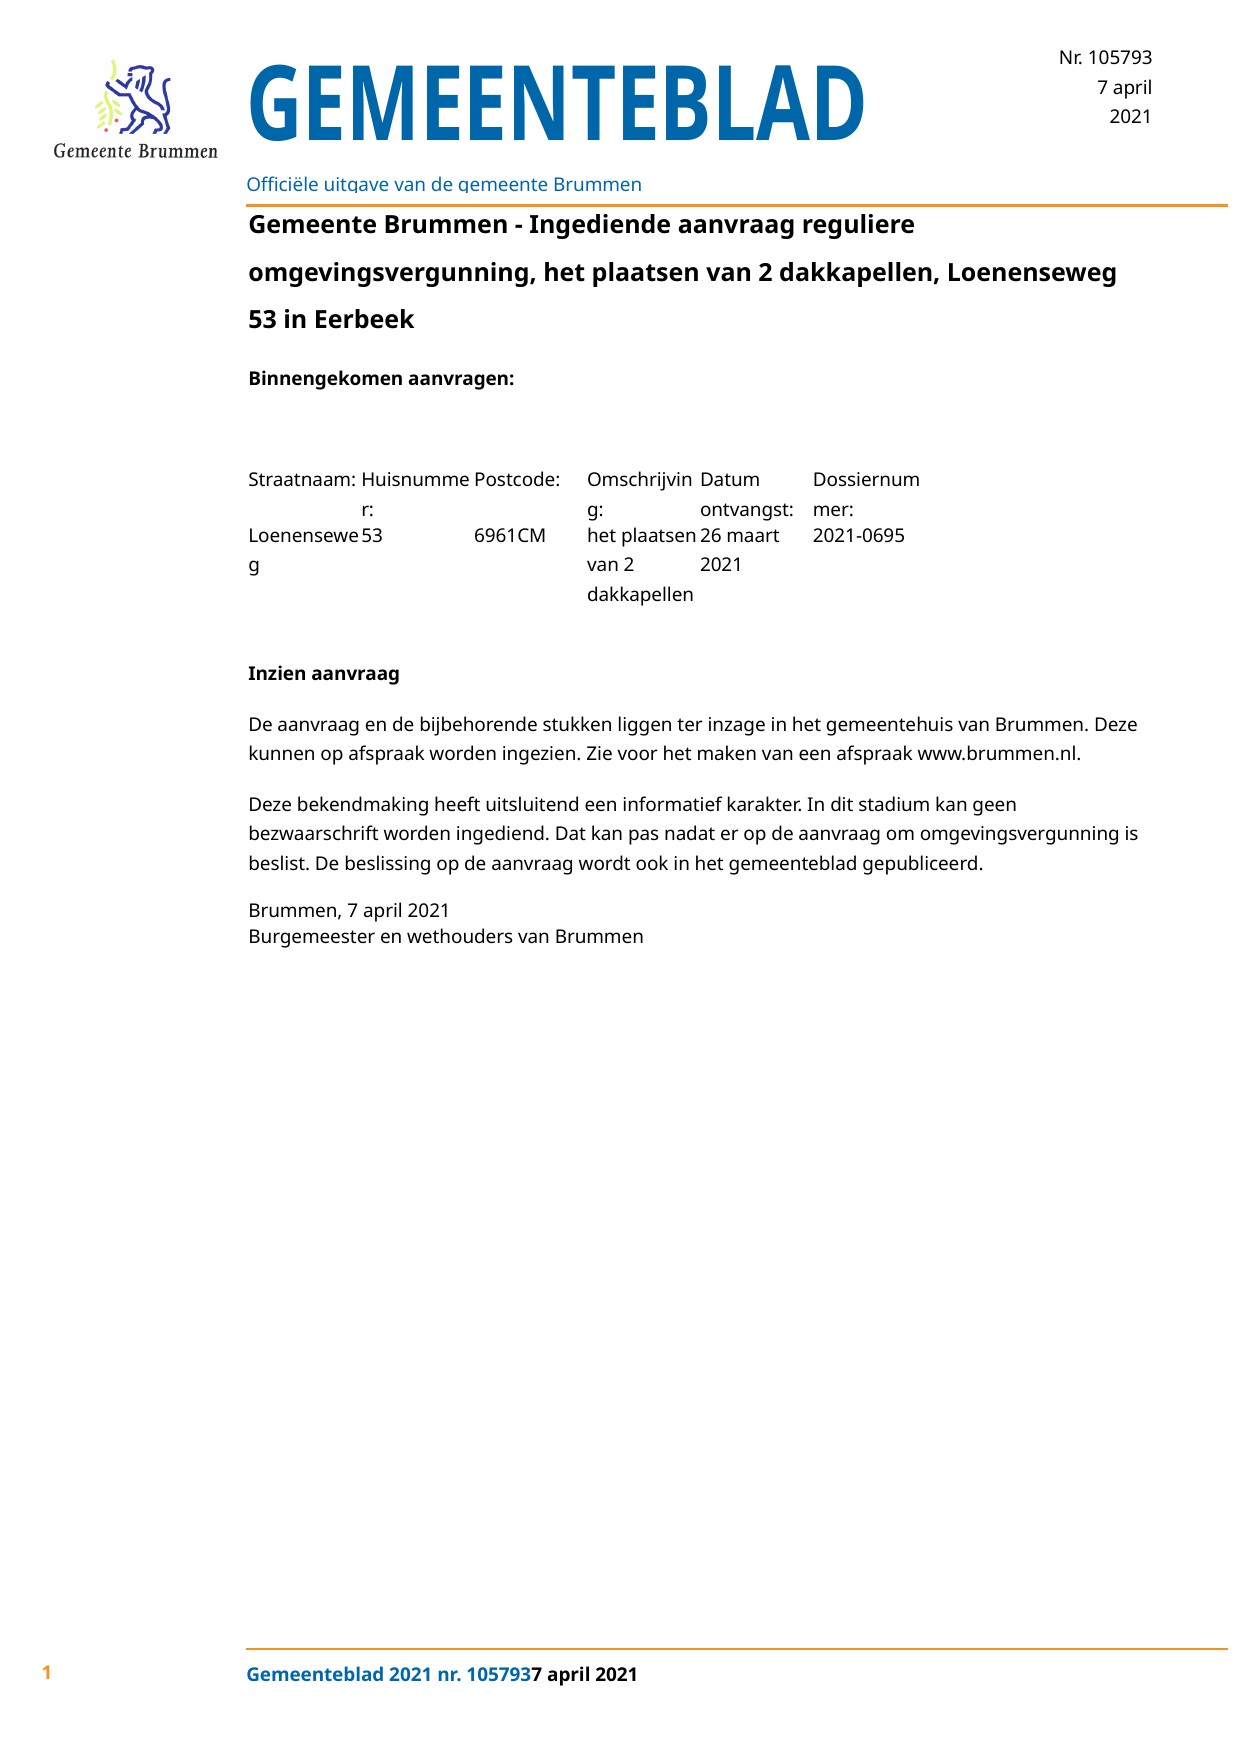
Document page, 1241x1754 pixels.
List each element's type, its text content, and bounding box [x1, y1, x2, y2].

table_cell [1039, 522, 1152, 607]
text Deze bekendmaking heeft uitsluitend een informatief karakter. In dit stadium kan geen bezwaarschrift worden ingediend. Dat kan pas nadat er op de aanvraag om omgevingsvergunning is beslist. De beslissing op de aanvraag wordt ook in het gemeenteblad gepubliceerd. [248, 791, 1152, 876]
table_header [926, 466, 1038, 522]
table_header Datum ontvangst: [700, 466, 813, 522]
table_header Dossiernummer: [813, 466, 926, 522]
text Brummen, 7 april 2021 [248, 898, 1152, 923]
table_header Postcode: [474, 466, 587, 522]
text Inzien aanvraag [248, 660, 1152, 686]
table_cell 2021-0695 [813, 522, 926, 607]
table_cell 26 maart 2021 [700, 522, 813, 607]
table_header Huisnummer: [361, 466, 474, 522]
text Burgemeester en wethouders van Brummen [248, 923, 1152, 949]
text Gemeente Brummen - Ingediende aanvraag reguliere omgevingsvergunning, het plaatsen van 2 dakkapellen, Loenenseweg 53 in Eerbeek [248, 207, 1152, 336]
picture [41, 47, 231, 172]
table_cell het plaatsen van 2 dakkapellen [587, 522, 700, 607]
table_header Omschrijving: [587, 466, 700, 522]
table_header Straatnaam: [248, 466, 361, 522]
table_cell 53 [361, 522, 474, 607]
table_cell Loenenseweg [248, 522, 361, 607]
text Binnengekomen aanvragen: [248, 366, 1152, 391]
table_cell 6961CM [474, 522, 587, 607]
table_header [1039, 466, 1152, 522]
table_cell [926, 522, 1038, 607]
text De aanvraag en de bijbehorende stukken liggen ter inzage in het gemeentehuis van Brummen. Deze kunnen op afspraak worden ingezien. Zie voor het maken van een afspraak www.brummen.nl. [248, 711, 1152, 766]
